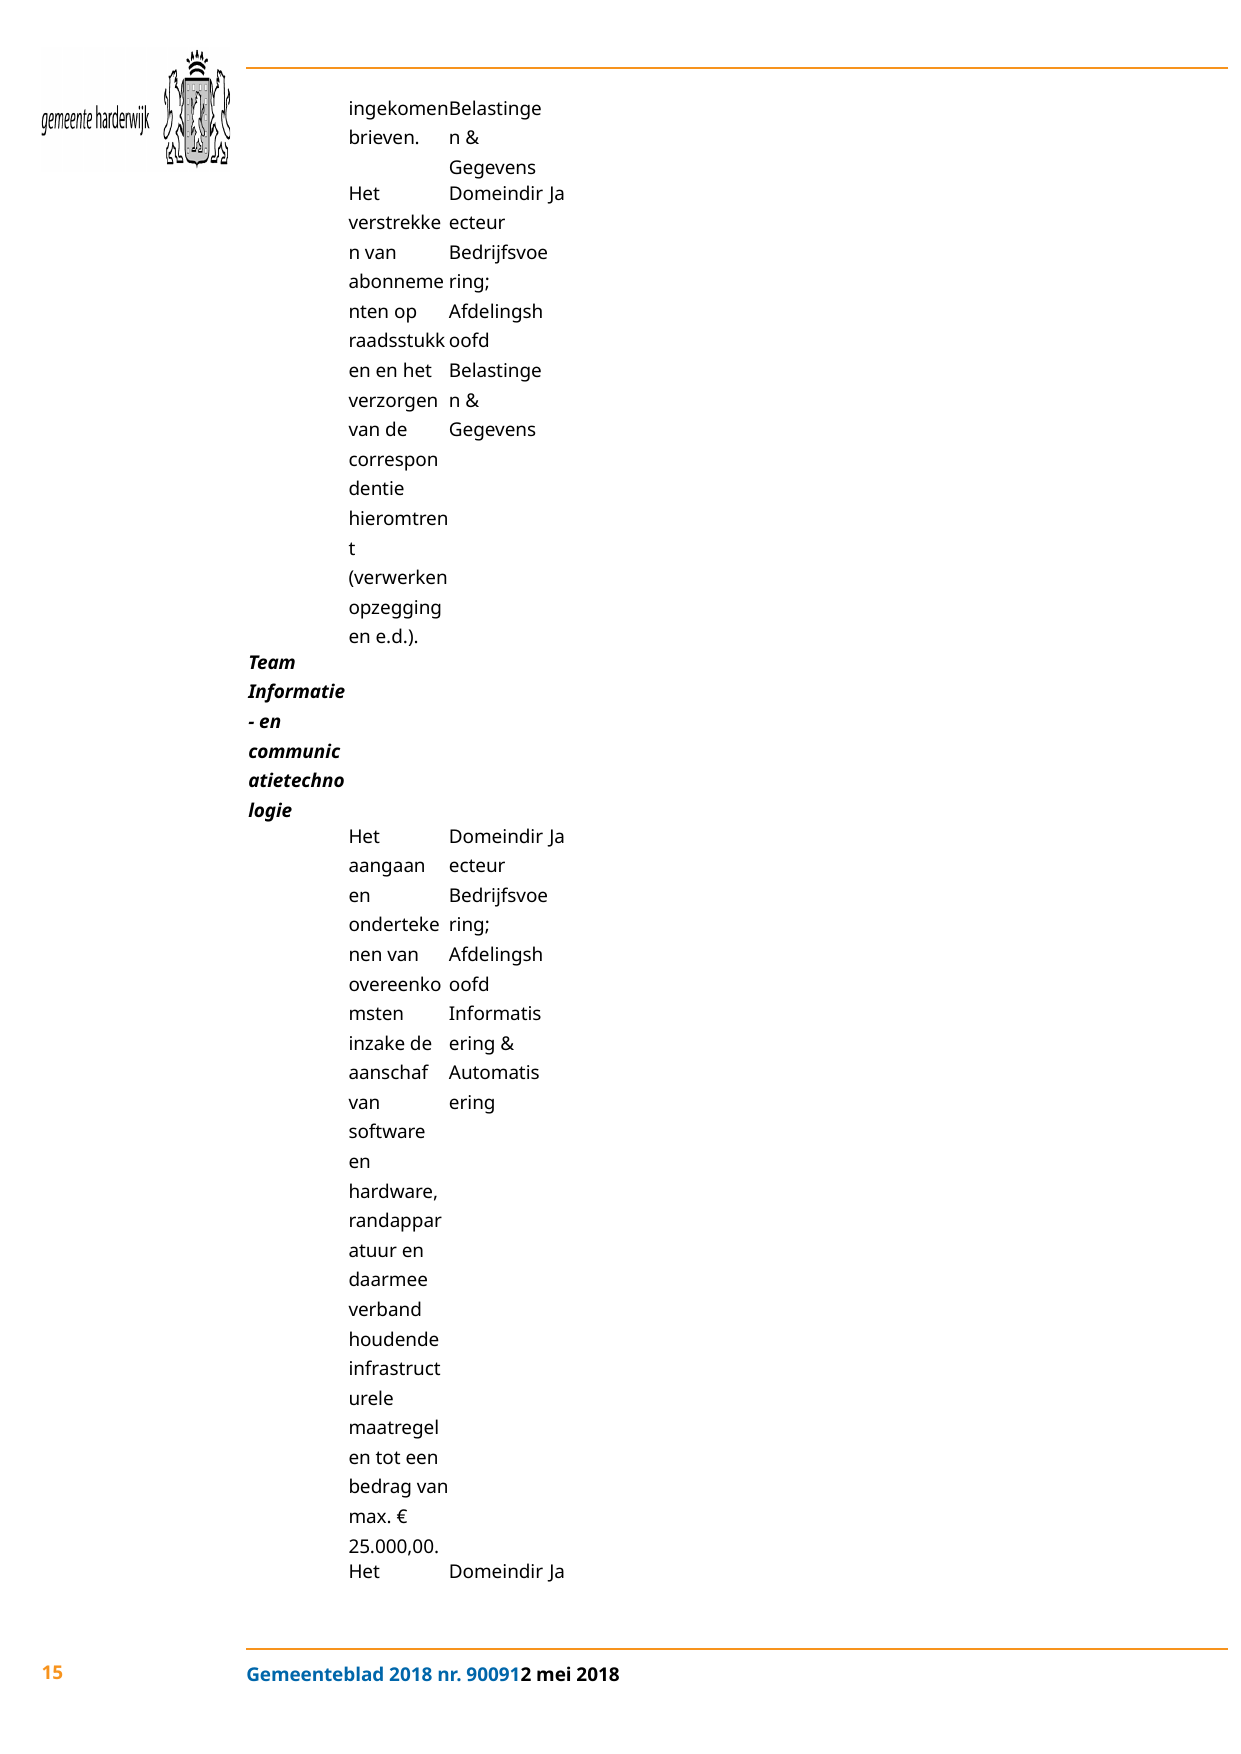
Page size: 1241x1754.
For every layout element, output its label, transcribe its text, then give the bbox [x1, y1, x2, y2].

table_cell ingekomen brieven. [348, 95, 449, 180]
table_cell Domeindirecteur Bedrijfsvoering; Afdelingshoofd Belastingen & Gegevens [449, 180, 549, 649]
table_cell [248, 180, 348, 649]
table_cell Het aangaan en ondertekenen van overeenkomsten inzake de aanschaf van software en hardware, randapparatuur en daarmee verband houdende infrastructurele maatregelen tot een bedrag van max. € 25.000,00. [348, 823, 449, 1558]
table_cell [449, 649, 549, 823]
table_cell [348, 649, 449, 823]
table_cell Het verstrekken van abonnementen op raadsstukken en het verzorgen van de correspondentie hieromtrent (verwerken opzeggingen e.d.). [348, 180, 449, 649]
table_cell [650, 95, 750, 180]
table_cell [248, 823, 348, 1558]
table_cell [248, 1559, 348, 1584]
table_cell Ja [549, 180, 649, 649]
table_cell Team Informatie- en communicatietechnologie [248, 649, 348, 823]
table_cell [650, 180, 750, 649]
table_cell Ja [549, 823, 649, 1558]
table_cell Domeindir [449, 1559, 549, 1584]
table_cell [650, 649, 750, 823]
table_cell [650, 823, 750, 1558]
table_cell Belastingen & Gegevens [449, 95, 549, 180]
table_cell [650, 1559, 750, 1584]
table_cell Het [348, 1559, 449, 1584]
table_cell Ja [549, 1559, 649, 1584]
table_cell [549, 95, 649, 180]
table_cell [549, 649, 649, 823]
picture [41, 47, 231, 172]
table_cell [248, 95, 348, 180]
table_cell Domeindirecteur Bedrijfsvoering; Afdelingshoofd Informatisering & Automatisering [449, 823, 549, 1558]
